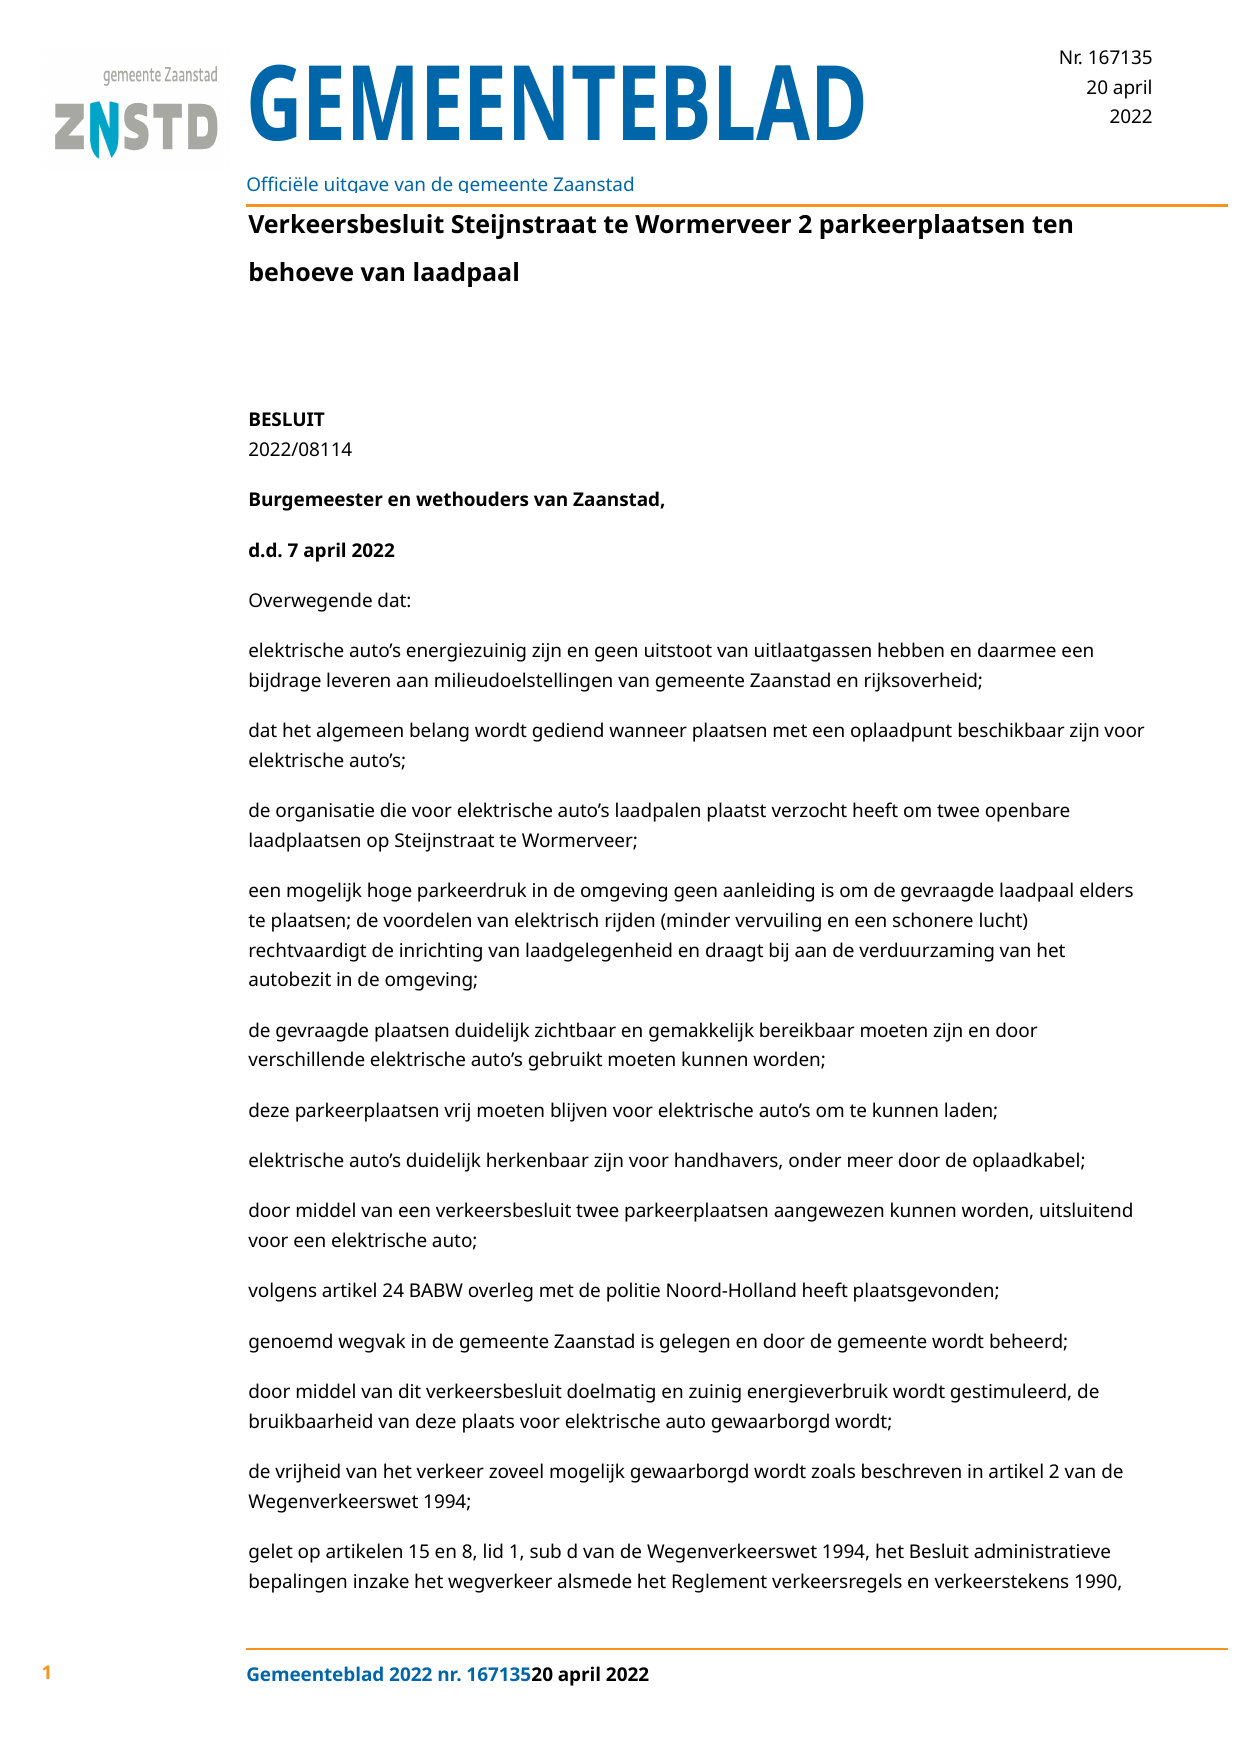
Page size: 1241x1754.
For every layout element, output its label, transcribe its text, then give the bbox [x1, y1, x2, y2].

text elektrische auto’s energiezuinig zijn en geen uitstoot van uitlaatgassen hebben en daarmee een bijdrage leveren aan milieudoelstellingen van gemeente Zaanstad en rijksoverheid; [248, 638, 1152, 693]
text de gevraagde plaatsen duidelijk zichtbaar en gemakkelijk bereikbaar moeten zijn en door verschillende elektrische auto’s gebruikt moeten kunnen worden; [248, 1017, 1152, 1072]
text BESLUIT [248, 406, 1152, 432]
text door middel van dit verkeersbesluit doelmatig en zuinig energieverbruik wordt gestimuleerd, de bruikbaarheid van deze plaats voor elektrische auto gewaarborgd wordt; [248, 1378, 1152, 1434]
text Overwegende dat: [248, 587, 1152, 613]
text d.d. 7 april 2022 [248, 537, 1152, 562]
text volgens artikel 24 BABW overleg met de politie Noord-Holland heeft plaatsgevonden; [248, 1278, 1152, 1303]
text Verkeersbesluit Steijnstraat te Wormerveer 2 parkeerplaatsen ten behoeve van laadpaal [248, 207, 1152, 288]
text deze parkeerplaatsen vrij moeten blijven voor elektrische auto’s om te kunnen laden; [248, 1097, 1152, 1122]
text Burgemeester en wethouders van Zaanstad, [248, 486, 1152, 512]
text dat het algemeen belang wordt gediend wanneer plaatsen met een oplaadpunt beschikbaar zijn voor elektrische auto’s; [248, 718, 1152, 773]
text door middel van een verkeersbesluit twee parkeerplaatsen aangewezen kunnen worden, uitsluitend voor een elektrische auto; [248, 1198, 1152, 1253]
text een mogelijk hoge parkeerdruk in de omgeving geen aanleiding is om de gevraagde laadpaal elders te plaatsen; de voordelen van elektrisch rijden (minder vervuiling en een schonere lucht) rechtvaardigt de inrichting van laadgelegenheid en draagt bij aan de verduurzaming van het autobezit in de omgeving; [248, 878, 1152, 992]
picture [41, 47, 231, 172]
text 2022/08114 [248, 436, 1152, 462]
text elektrische auto’s duidelijk herkenbaar zijn voor handhavers, onder meer door de oplaadkabel; [248, 1147, 1152, 1173]
text de vrijheid van het verkeer zoveel mogelijk gewaarborgd wordt zoals beschreven in artikel 2 van de Wegenverkeerswet 1994; [248, 1458, 1152, 1514]
text de organisatie die voor elektrische auto’s laadpalen plaatst verzocht heeft om twee openbare laadplaatsen op Steijnstraat te Wormerveer; [248, 798, 1152, 853]
text genoemd wegvak in de gemeente Zaanstad is gelegen en door de gemeente wordt beheerd; [248, 1328, 1152, 1354]
text gelet op artikelen 15 en 8, lid 1, sub d van de Wegenverkeerswet 1994, het Besluit administratieve bepalingen inzake het wegverkeer alsmede het Reglement verkeersregels en verkeerstekens 1990, [248, 1538, 1152, 1594]
